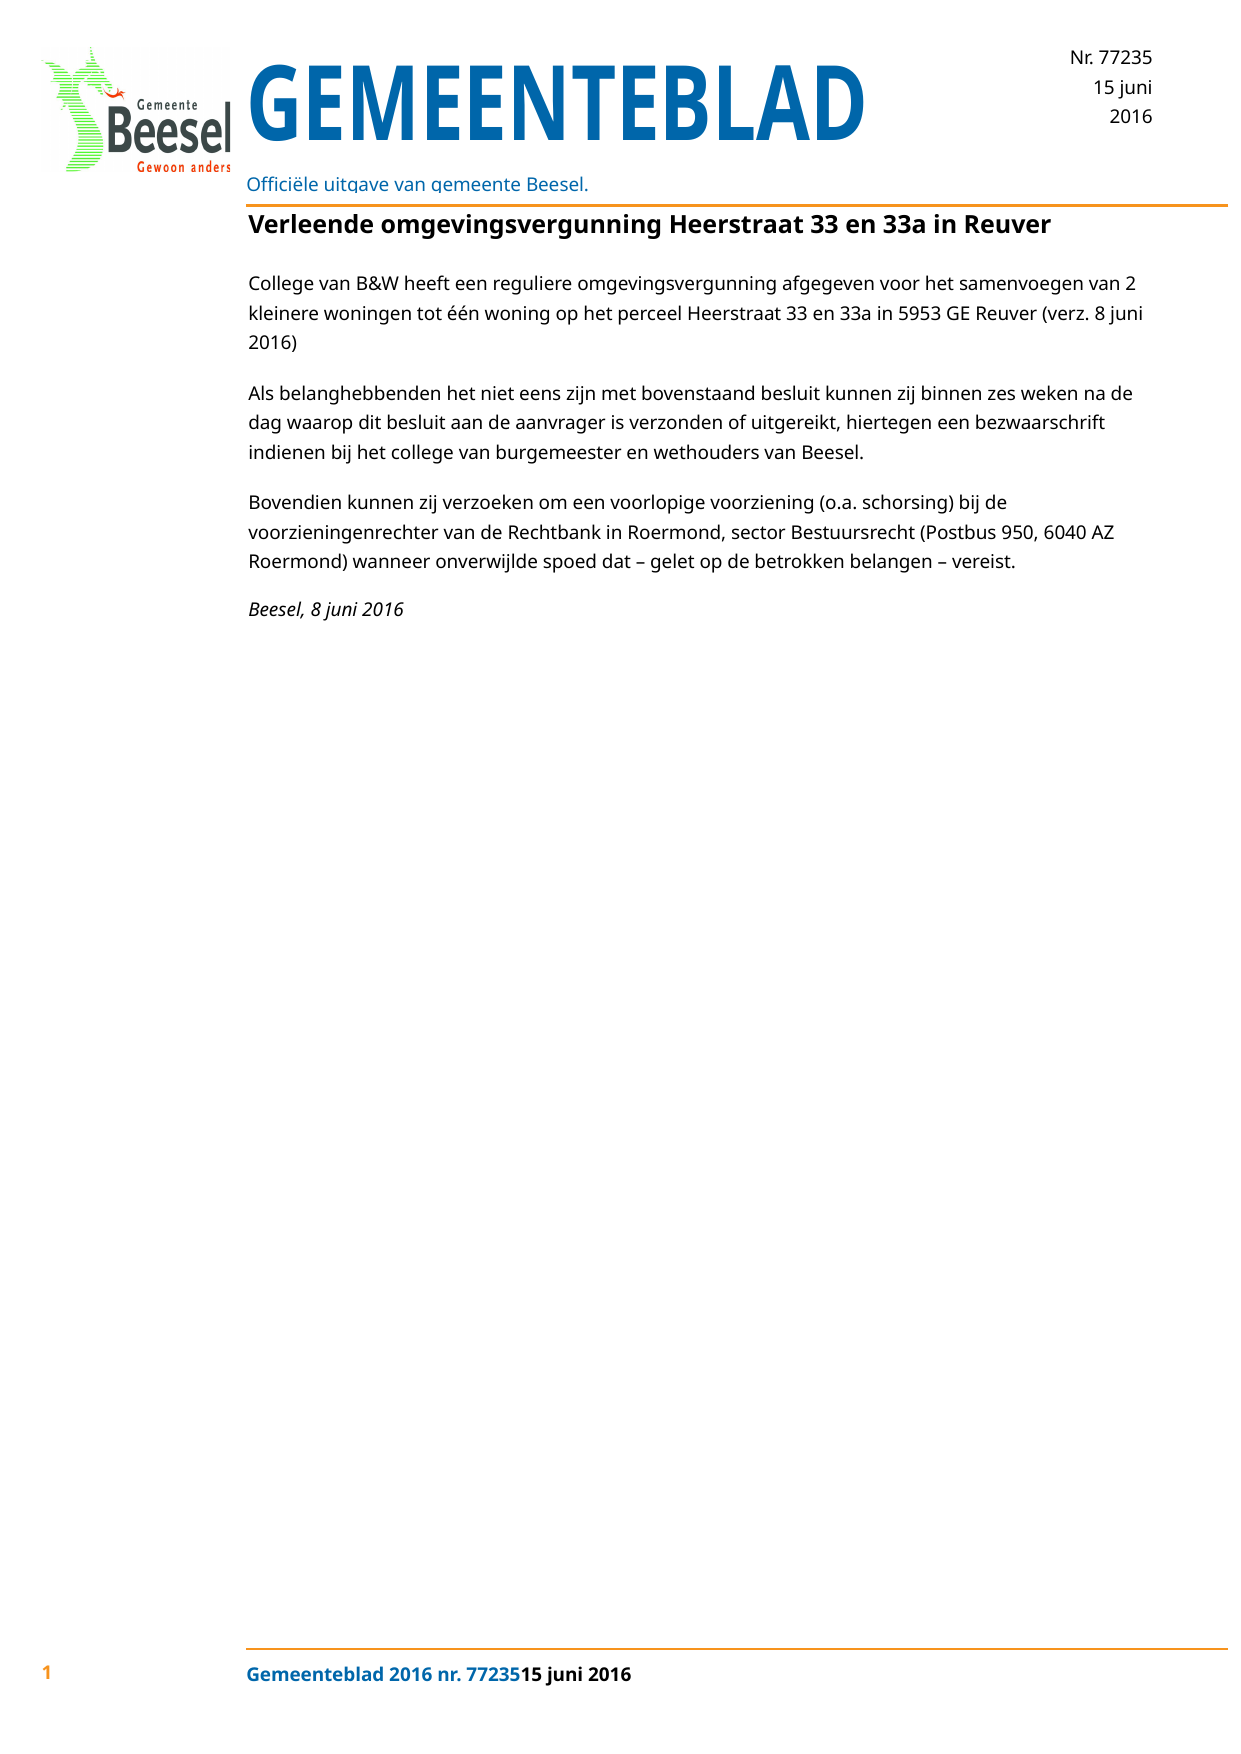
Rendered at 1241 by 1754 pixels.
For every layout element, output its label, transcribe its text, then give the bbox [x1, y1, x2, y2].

text Als belanghebbenden het niet eens zijn met bovenstaand besluit kunnen zij binnen zes weken na de dag waarop dit besluit aan de aanvrager is verzonden of uitgereikt, hiertegen een bezwaarschrift indienen bij het college van burgemeester en wethouders van Beesel. [248, 380, 1152, 465]
text College van B&W heeft een reguliere omgevingsvergunning afgegeven voor het samenvoegen van 2 kleinere woningen tot één woning op het perceel Heerstraat 33 en 33a in 5953 GE Reuver (verz. 8 juni 2016) [248, 270, 1152, 355]
picture [41, 47, 231, 172]
text Verleende omgevingsvergunning Heerstraat 33 en 33a in Reuver [248, 207, 1152, 241]
text Beesel, 8 juni 2016 [248, 596, 1152, 622]
text Bovendien kunnen zij verzoeken om een voorlopige voorziening (o.a. schorsing) bij de voorzieningenrechter van de Rechtbank in Roermond, sector Bestuursrecht (Postbus 950, 6040 AZ Roermond) wanneer onverwijlde spoed dat – gelet op de betrokken belangen – vereist. [248, 489, 1152, 574]
